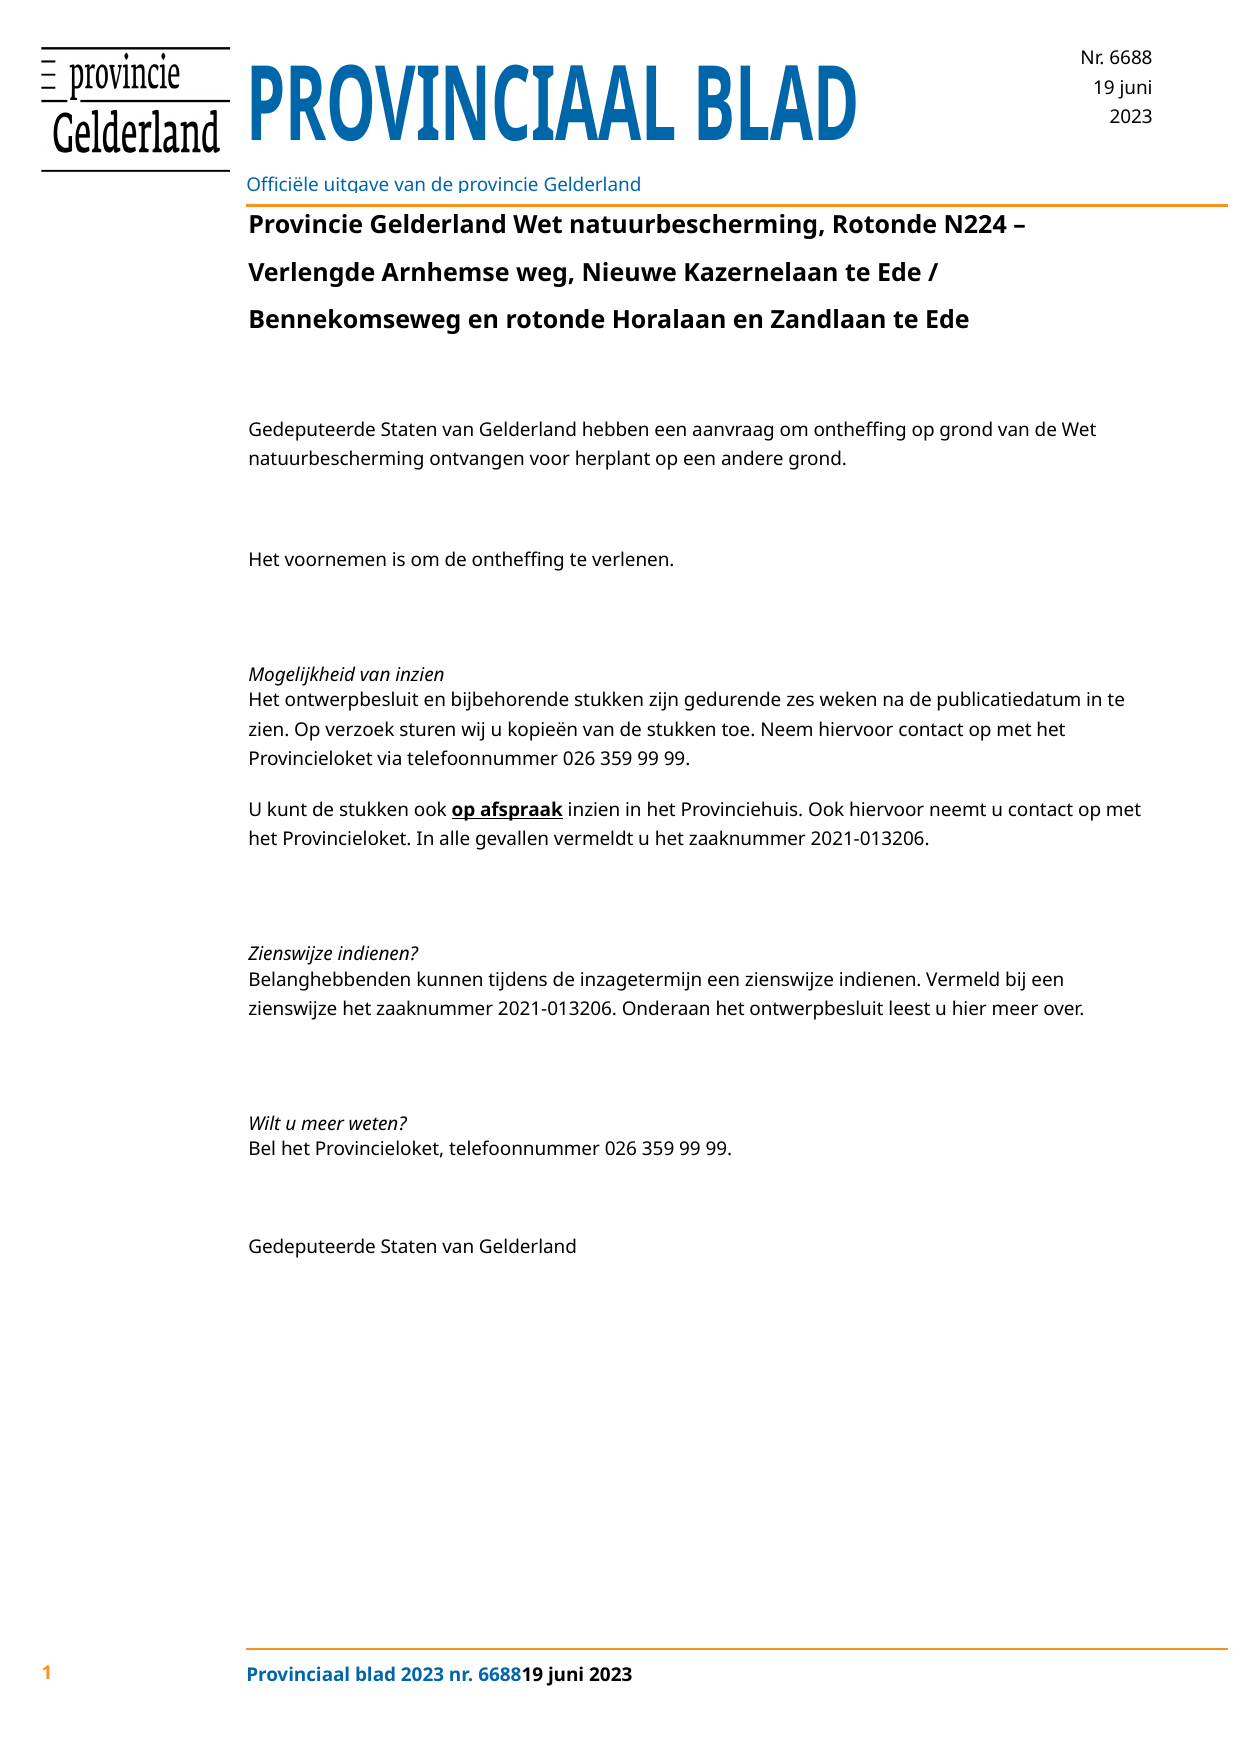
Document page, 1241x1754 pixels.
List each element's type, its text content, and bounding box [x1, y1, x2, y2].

text Gedeputeerde Staten van Gelderland [248, 1234, 1152, 1259]
text Provincie Gelderland Wet natuurbescherming, Rotonde N224 – Verlengde Arnhemse weg, Nieuwe Kazernelaan te Ede / Bennekomseweg en rotonde Horalaan en Zandlaan te Ede [248, 207, 1152, 336]
text Het voornemen is om de ontheffing te verlenen. [248, 546, 1152, 572]
text Belanghebbenden kunnen tijdens de inzagetermijn een zienswijze indienen. Vermeld bij een zienswijze het zaaknummer 2021-013206. Onderaan het ontwerpbesluit leest u hier meer over. [248, 966, 1152, 1021]
text Zienswijze indienen? [248, 940, 1152, 966]
text Wilt u meer weten? [248, 1110, 1152, 1135]
text Mogelijkheid van inzien [248, 661, 1152, 686]
text Gedeputeerde Staten van Gelderland hebben een aanvraag om ontheffing op grond van de Wet natuurbescherming ontvangen voor herplant op een andere grond. [248, 416, 1152, 471]
text Het ontwerpbesluit en bijbehorende stukken zijn gedurende zes weken na de publicatiedatum in te zien. Op verzoek sturen wij u kopieën van de stukken toe. Neem hiervoor contact op met het Provincieloket via telefoonnummer 026 359 99 99. [248, 686, 1152, 771]
text U kunt de stukken ook op afspraak inzien in het Provinciehuis. Ook hiervoor neemt u contact op met het Provincieloket. In alle gevallen vermeldt u het zaaknummer 2021-013206. [248, 796, 1152, 851]
picture [41, 47, 231, 172]
text Bel het Provincieloket, telefoonnummer 026 359 99 99. [248, 1135, 1152, 1161]
